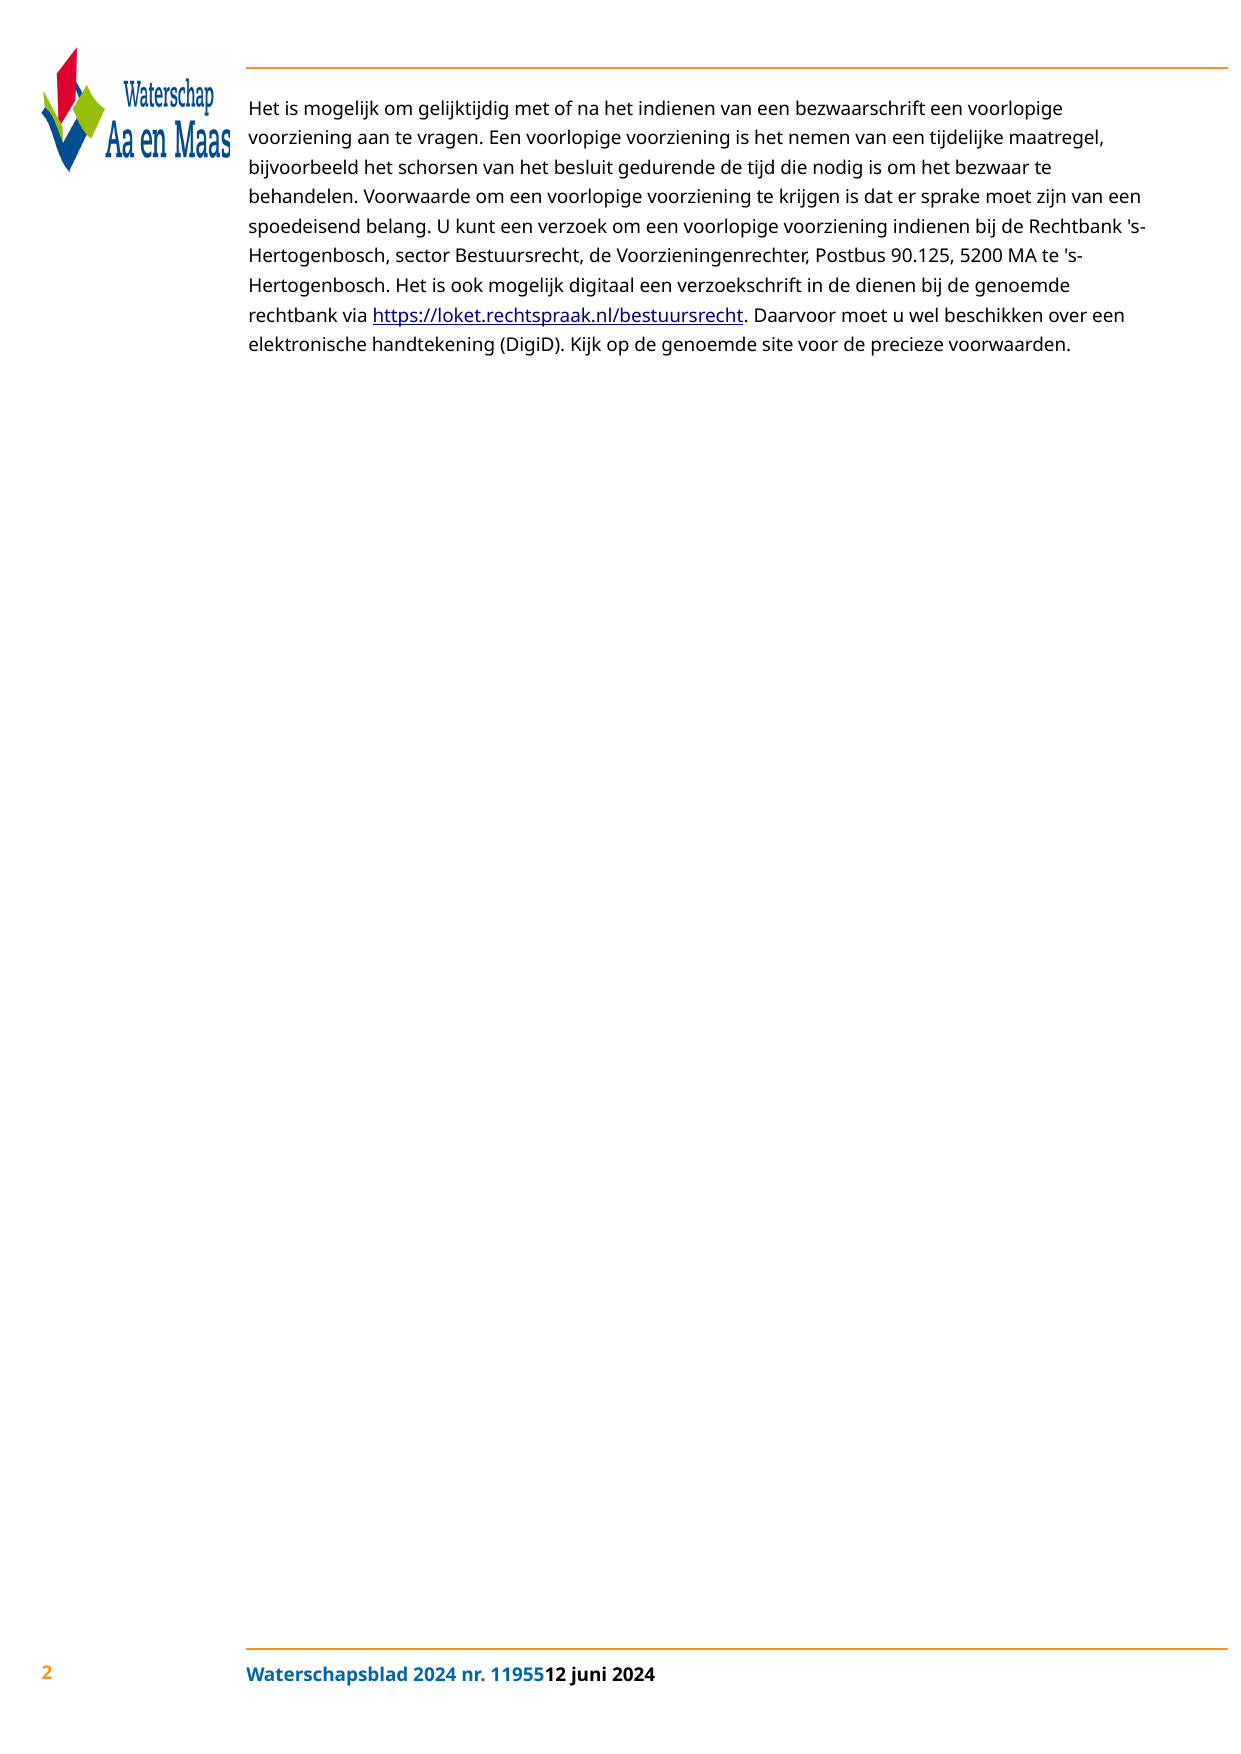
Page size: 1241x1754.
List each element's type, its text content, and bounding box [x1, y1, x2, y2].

picture [41, 47, 231, 172]
text Het is mogelijk om gelijktijdig met of na het indienen van een bezwaarschrift een voorlopige voorziening aan te vragen. Een voorlopige voorziening is het nemen van een tijdelijke maatregel, bijvoorbeeld het schorsen van het besluit gedurende de tijd die nodig is om het bezwaar te behandelen. Voorwaarde om een voorlopige voorziening te krijgen is dat er sprake moet zijn van een spoedeisend belang. U kunt een verzoek om een voorlopige voorziening indienen bij de Rechtbank 's-Hertogenbosch, sector Bestuursrecht, de Voorzieningenrechter, Postbus 90.125, 5200 MA te 's-Hertogenbosch. Het is ook mogelijk digitaal een verzoekschrift in de dienen bij de genoemde rechtbank via https://loket.rechtspraak.nl/bestuursrecht. Daarvoor moet u wel beschikken over een elektronische handtekening (DigiD). Kijk op de genoemde site voor de precieze voorwaarden. [248, 95, 1152, 357]
